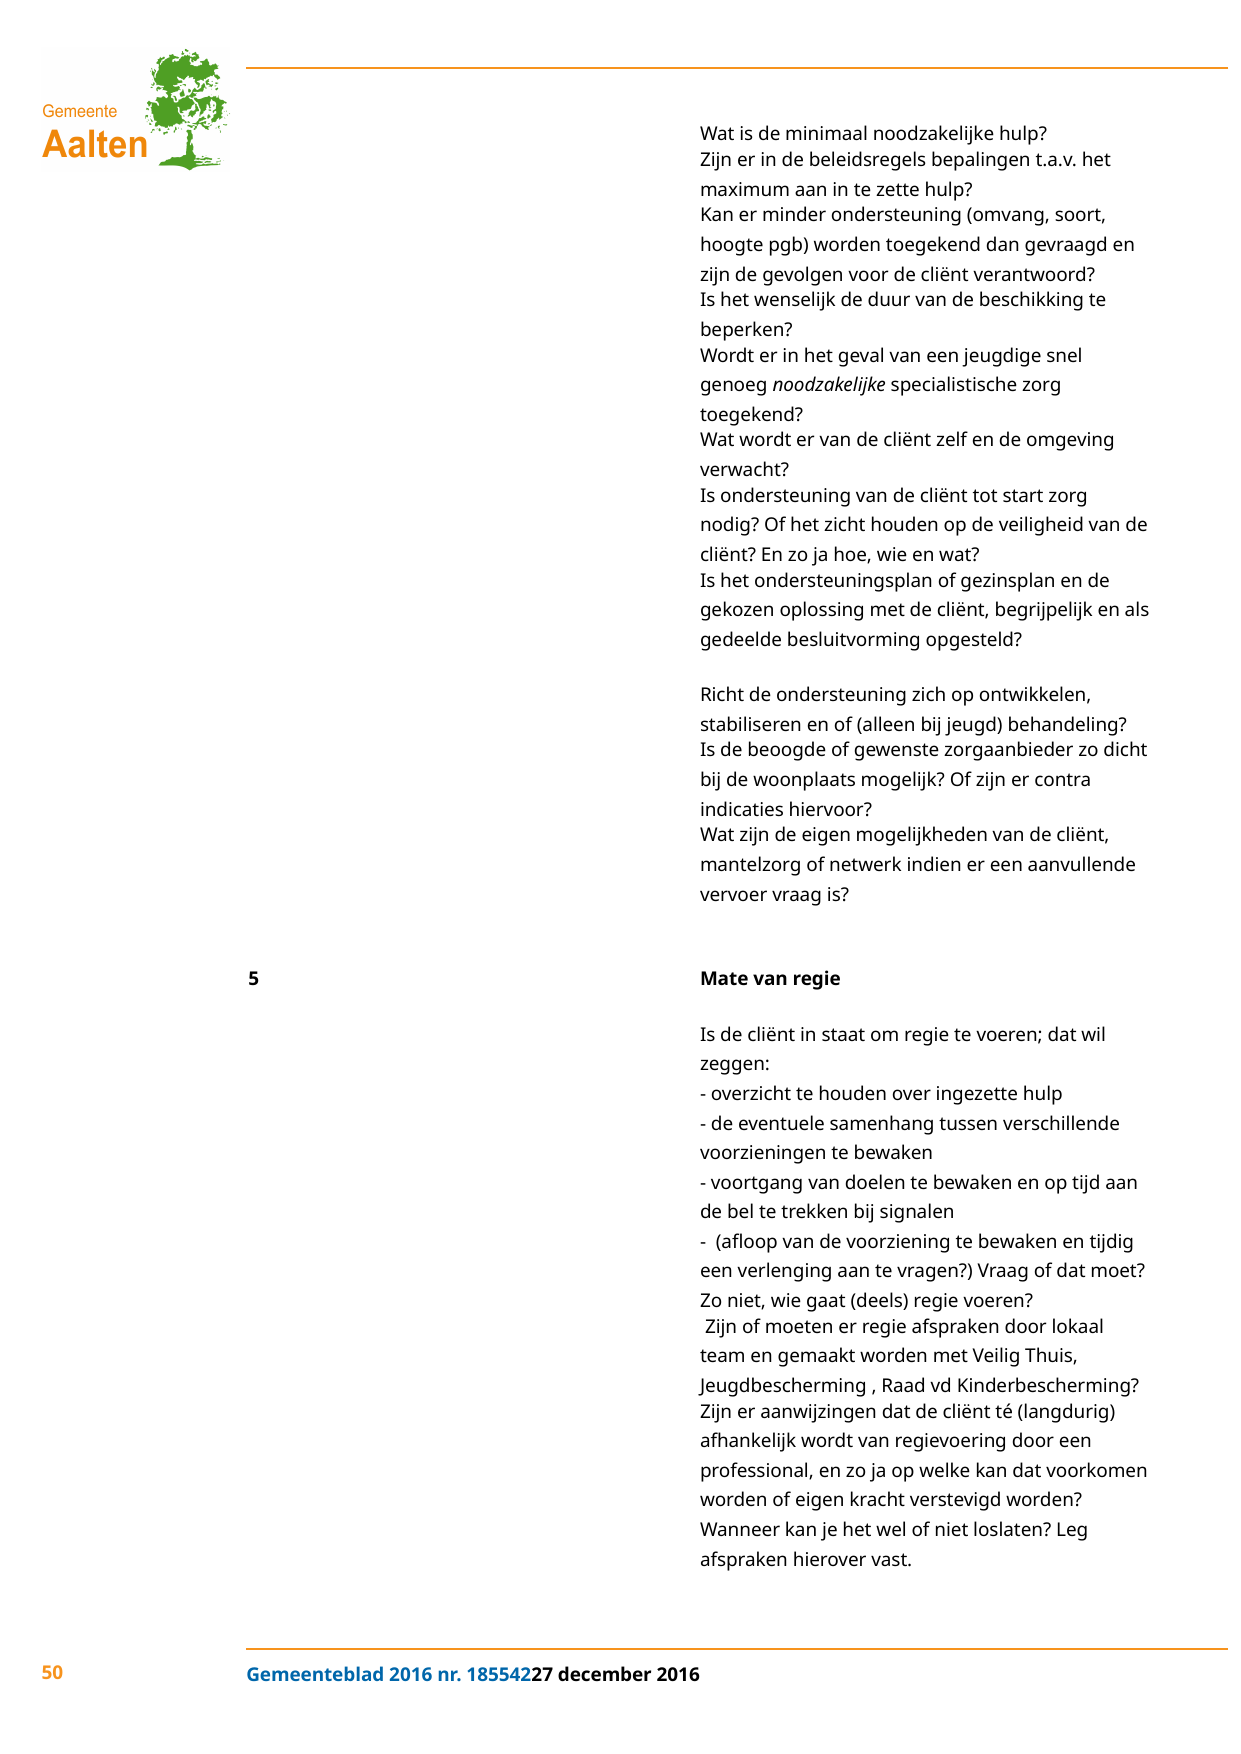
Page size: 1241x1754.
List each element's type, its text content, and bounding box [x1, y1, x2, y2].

table_cell [248, 1021, 700, 1313]
table_cell [248, 121, 700, 146]
table_cell [248, 482, 700, 567]
table_cell Kan er minder ondersteuning (omvang, soort, hoogte pgb) worden toegekend dan gevraagd en zijn de gevolgen voor de cliënt verantwoord? [700, 202, 1152, 286]
table_cell 5 [248, 936, 700, 1021]
table_cell Is ondersteuning van de cliënt tot start zorg nodig? Of het zicht houden op de veiligheid van de cliënt? En zo ja hoe, wie en wat? [700, 482, 1152, 567]
table_cell Mate van regie [700, 936, 1152, 1021]
table_cell [248, 567, 700, 681]
table_cell Wat is de minimaal noodzakelijke hulp? [700, 121, 1152, 146]
table_cell Zijn er in de beleidsregels bepalingen t.a.v. het maximum aan in te zette hulp? [700, 146, 1152, 202]
table_cell [700, 95, 1152, 121]
table_cell [248, 737, 700, 822]
table_cell Is het wenselijk de duur van de beschikking te beperken? [700, 286, 1152, 342]
table_cell Is de beoogde of gewenste zorgaanbieder zo dicht bij de woonplaats mogelijk? Of zijn er contra indicaties hiervoor? [700, 737, 1152, 822]
table_cell Wordt er in het geval van een jeugdige snel genoeg noodzakelijke specialistische zorg toegekend? [700, 342, 1152, 427]
table_cell Is de cliënt in staat om regie te voeren; dat wil zeggen: - overzicht te houden over ingezette hulp - de eventuele samenhang tussen verschillende voorzieningen te bewaken - voortgang van doelen te bewaken en op tijd aan de bel te trekken bij signalen - (afloop van de voorziening te bewaken en tijdig een verlenging aan te vragen?) Vraag of dat moet? Zo niet, wie gaat (deels) regie voeren? [700, 1021, 1152, 1313]
table_cell [248, 822, 700, 936]
table_cell [248, 427, 700, 482]
table_cell [248, 286, 700, 342]
table_cell [248, 95, 700, 121]
table_cell [248, 681, 700, 737]
table_cell Is het ondersteuningsplan of gezinsplan en de gekozen oplossing met de cliënt, begrijpelijk en als gedeelde besluitvorming opgesteld? [700, 567, 1152, 681]
table_cell Richt de ondersteuning zich op ontwikkelen, stabiliseren en of (alleen bij jeugd) behandeling? [700, 681, 1152, 737]
picture [41, 47, 231, 172]
table_cell Wat zijn de eigen mogelijkheden van de cliënt, mantelzorg of netwerk indien er een aanvullende vervoer vraag is? [700, 822, 1152, 936]
table_cell [248, 202, 700, 286]
table_cell [248, 146, 700, 202]
table_cell Wat wordt er van de cliënt zelf en de omgeving verwacht? [700, 427, 1152, 482]
table_cell [248, 1398, 700, 1571]
table_cell [248, 1313, 700, 1398]
table_cell [248, 342, 700, 427]
table_cell Zijn of moeten er regie afspraken door lokaal team en gemaakt worden met Veilig Thuis, Jeugdbescherming , Raad vd Kinderbescherming? [700, 1313, 1152, 1398]
table_cell Zijn er aanwijzingen dat de cliënt té (langdurig) afhankelijk wordt van regievoering door een professional, en zo ja op welke kan dat voorkomen worden of eigen kracht verstevigd worden? Wanneer kan je het wel of niet loslaten? Leg afspraken hierover vast. [700, 1398, 1152, 1571]
